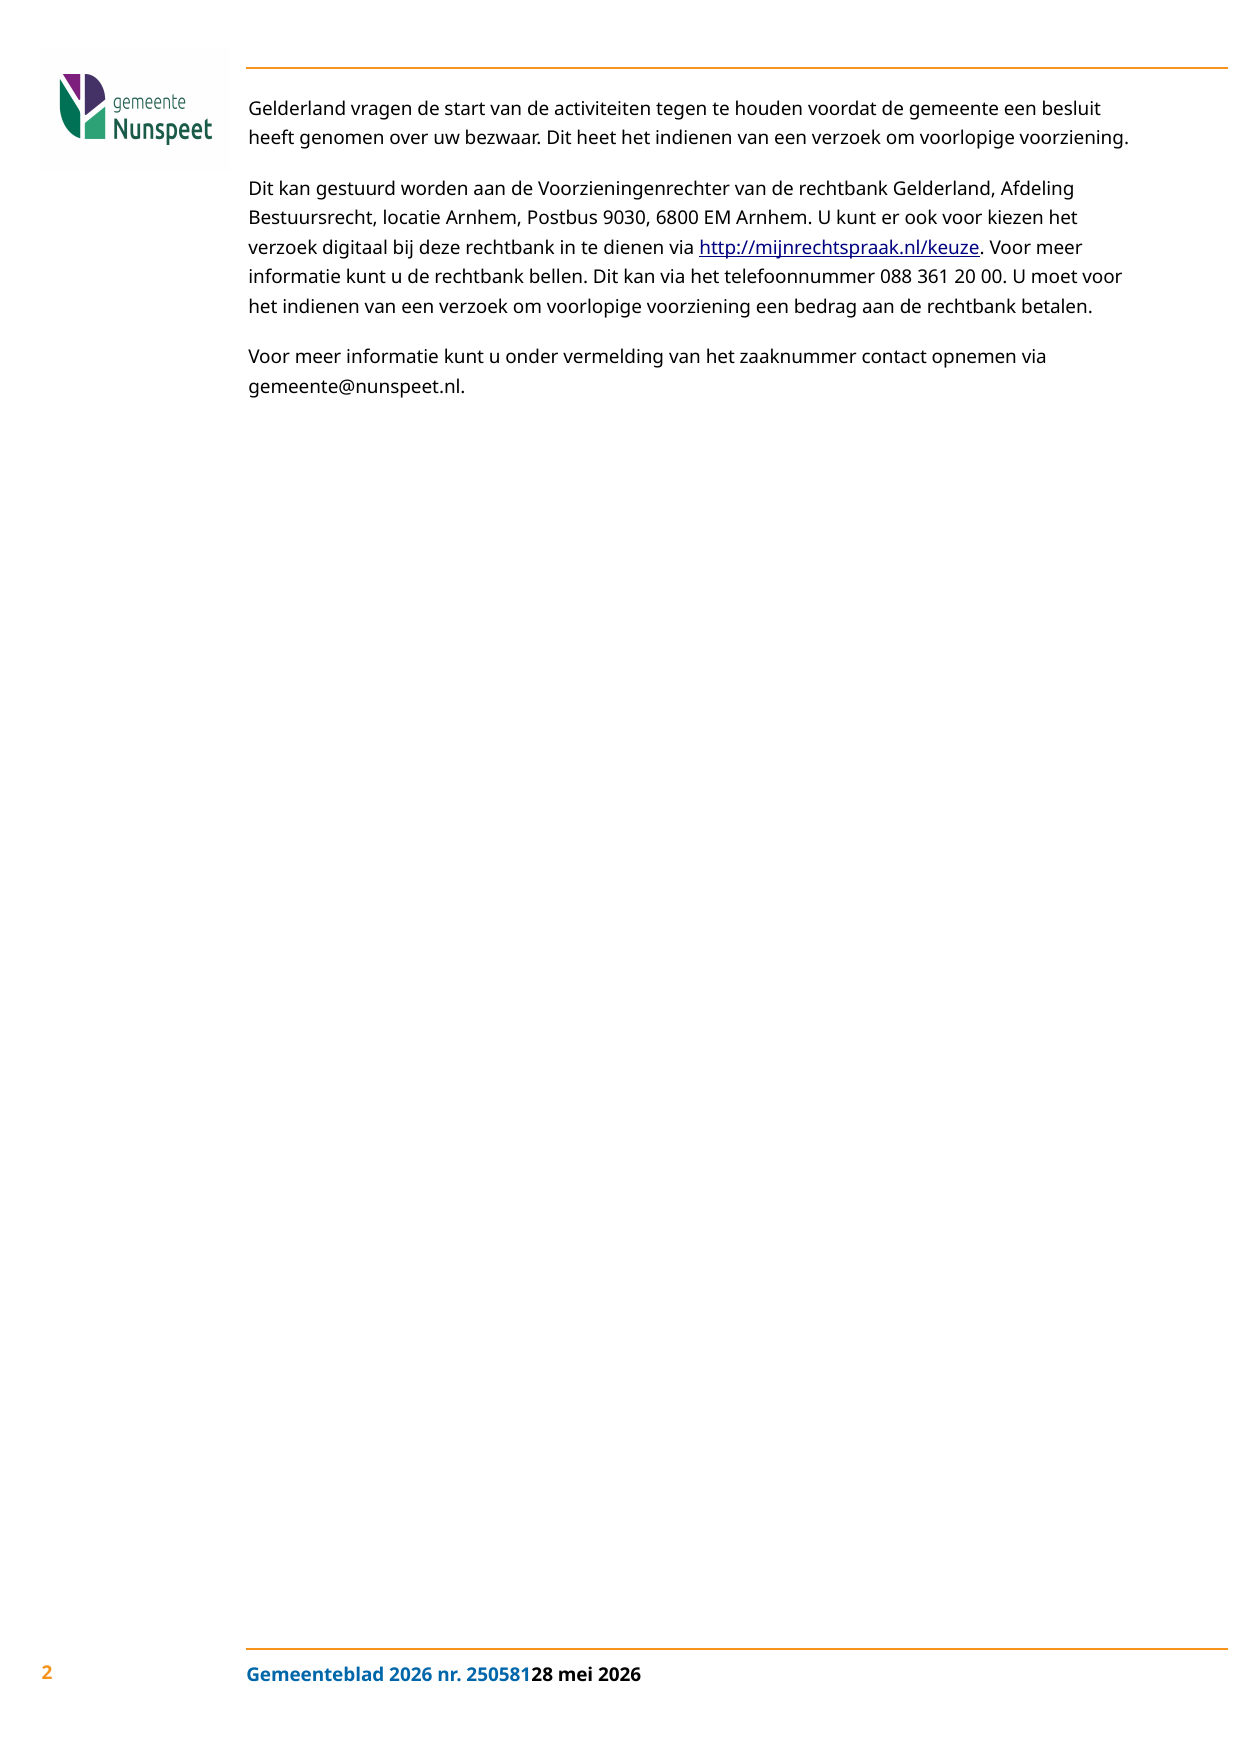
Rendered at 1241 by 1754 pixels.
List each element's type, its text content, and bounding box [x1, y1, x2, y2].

text Dit kan gestuurd worden aan de Voorzieningenrechter van de rechtbank Gelderland, Afdeling Bestuursrecht, locatie Arnhem, Postbus 9030, 6800 EM Arnhem. U kunt er ook voor kiezen het verzoek digitaal bij deze rechtbank in te dienen via http://mijnrechtspraak.nl/keuze. Voor meer informatie kunt u de rechtbank bellen. Dit kan via het telefoonnummer 088 361 20 00. U moet voor het indienen van een verzoek om voorlopige voorziening een bedrag aan de rechtbank betalen. [248, 175, 1152, 319]
text Gelderland vragen de start van de activiteiten tegen te houden voordat de gemeente een besluit heeft genomen over uw bezwaar. Dit heet het indienen van een verzoek om voorlopige voorziening. [248, 95, 1152, 150]
text Voor meer informatie kunt u onder vermelding van het zaaknummer contact opnemen via gemeente@nunspeet.nl. [248, 343, 1152, 399]
picture [41, 47, 231, 172]
